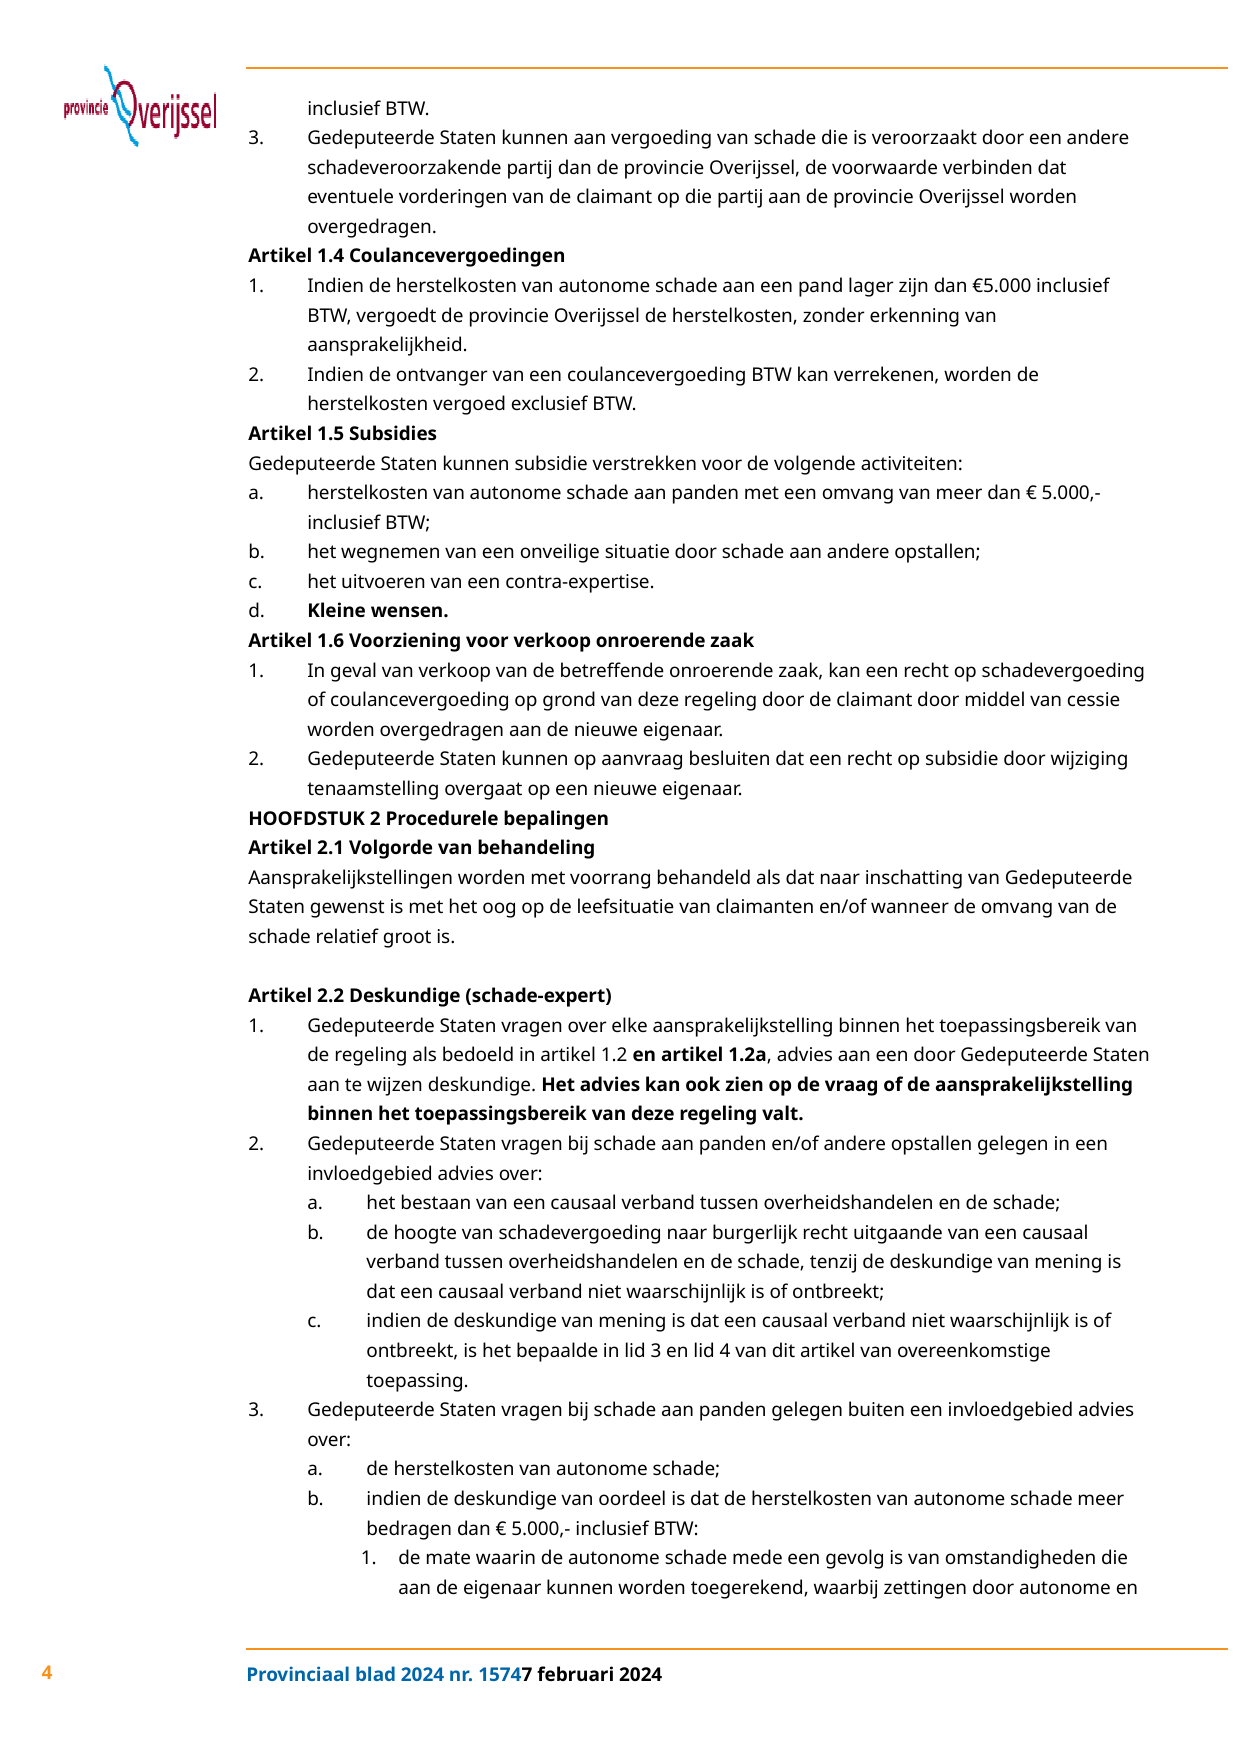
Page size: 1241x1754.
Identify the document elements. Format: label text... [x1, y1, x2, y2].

list indien de deskundige van mening is dat een causaal verband niet waarschijnlijk is of ontbreekt, is het bepaalde in lid 3 en lid 4 van dit artikel van overeenkomstige toepassing. [307, 1308, 1152, 1393]
list Gedeputeerde Staten vragen over elke aansprakelijkstelling binnen het toepassingsbereik van de regeling als bedoeld in artikel 1.2 en artikel 1.2a, advies aan een door Gedeputeerde Staten aan te wijzen deskundige. Het advies kan ook zien op de vraag of de aansprakelijkstelling binnen het toepassingsbereik van deze regeling valt. [248, 1012, 1152, 1126]
list Gedeputeerde Staten vragen bij schade aan panden gelegen buiten een invloedgebied advies over: [248, 1396, 1152, 1452]
list Kleine wensen. [248, 598, 1152, 623]
list In geval van verkoop van de betreffende onroerende zaak, kan een recht op schadevergoeding of coulancevergoeding op grond van deze regeling door de claimant door middel van cessie worden overgedragen aan de nieuwe eigenaar. [248, 657, 1152, 742]
list Indien de herstelkosten van autonome schade aan een pand lager zijn dan €5.000 inclusief BTW, vergoedt de provincie Overijssel de herstelkosten, zonder erkenning van aansprakelijkheid. [248, 272, 1152, 357]
list herstelkosten van autonome schade aan panden met een omvang van meer dan € 5.000,- inclusief BTW; [248, 479, 1152, 535]
list de herstelkosten van autonome schade; [307, 1456, 1152, 1481]
list indien de deskundige van oordeel is dat de herstelkosten van autonome schade meer bedragen dan € 5.000,- inclusief BTW: [307, 1485, 1152, 1541]
list Gedeputeerde Staten vragen bij schade aan panden en/of andere opstallen gelegen in een invloedgebied advies over: [248, 1130, 1152, 1186]
text Artikel 1.6 Voorziening voor verkoop onroerende zaak [248, 627, 1152, 653]
text Artikel 1.4 Coulancevergoedingen [248, 243, 1152, 268]
list Gedeputeerde Staten kunnen op aanvraag besluiten dat een recht op subsidie door wijziging tenaamstelling overgaat op een nieuwe eigenaar. [248, 746, 1152, 801]
list het wegnemen van een onveilige situatie door schade aan andere opstallen; [248, 538, 1152, 564]
text Artikel 2.1 Volgorde van behandeling [248, 834, 1152, 860]
list het bestaan van een causaal verband tussen overheidshandelen en de schade; [307, 1189, 1152, 1215]
list de mate waarin de autonome schade mede een gevolg is van omstandigheden die aan de eigenaar kunnen worden toegerekend, waarbij zettingen door autonome en [361, 1544, 1152, 1600]
list de hoogte van schadevergoeding naar burgerlijk recht uitgaande van een causaal verband tussen overheidshandelen en de schade, tenzij de deskundige van mening is dat een causaal verband niet waarschijnlijk is of ontbreekt; [307, 1219, 1152, 1304]
text HOOFDSTUK 2 Procedurele bepalingen [248, 805, 1152, 831]
list het uitvoeren van een contra-expertise. [248, 568, 1152, 594]
list Gedeputeerde Staten kunnen aan vergoeding van schade die is veroorzaakt door een andere schadeveroorzakende partij dan de provincie Overijssel, de voorwaarde verbinden dat eventuele vorderingen van de claimant op die partij aan de provincie Overijssel worden overgedragen. [248, 124, 1152, 239]
list Indien de ontvanger van een coulancevergoeding BTW kan verrekenen, worden de herstelkosten vergoed exclusief BTW. [248, 361, 1152, 416]
text Artikel 1.5 Subsidies [248, 420, 1152, 446]
text Artikel 2.2 Deskundige (schade-expert) [248, 982, 1152, 1008]
text Gedeputeerde Staten kunnen subsidie verstrekken voor de volgende activiteiten: [248, 450, 1152, 476]
text Aansprakelijkstellingen worden met voorrang behandeld als dat naar inschatting van Gedeputeerde Staten gewenst is met het oog op de leefsituatie van claimanten en/of wanneer de omvang van de schade relatief groot is. [248, 864, 1152, 949]
picture [41, 47, 231, 172]
list inclusief BTW. [248, 95, 1152, 121]
